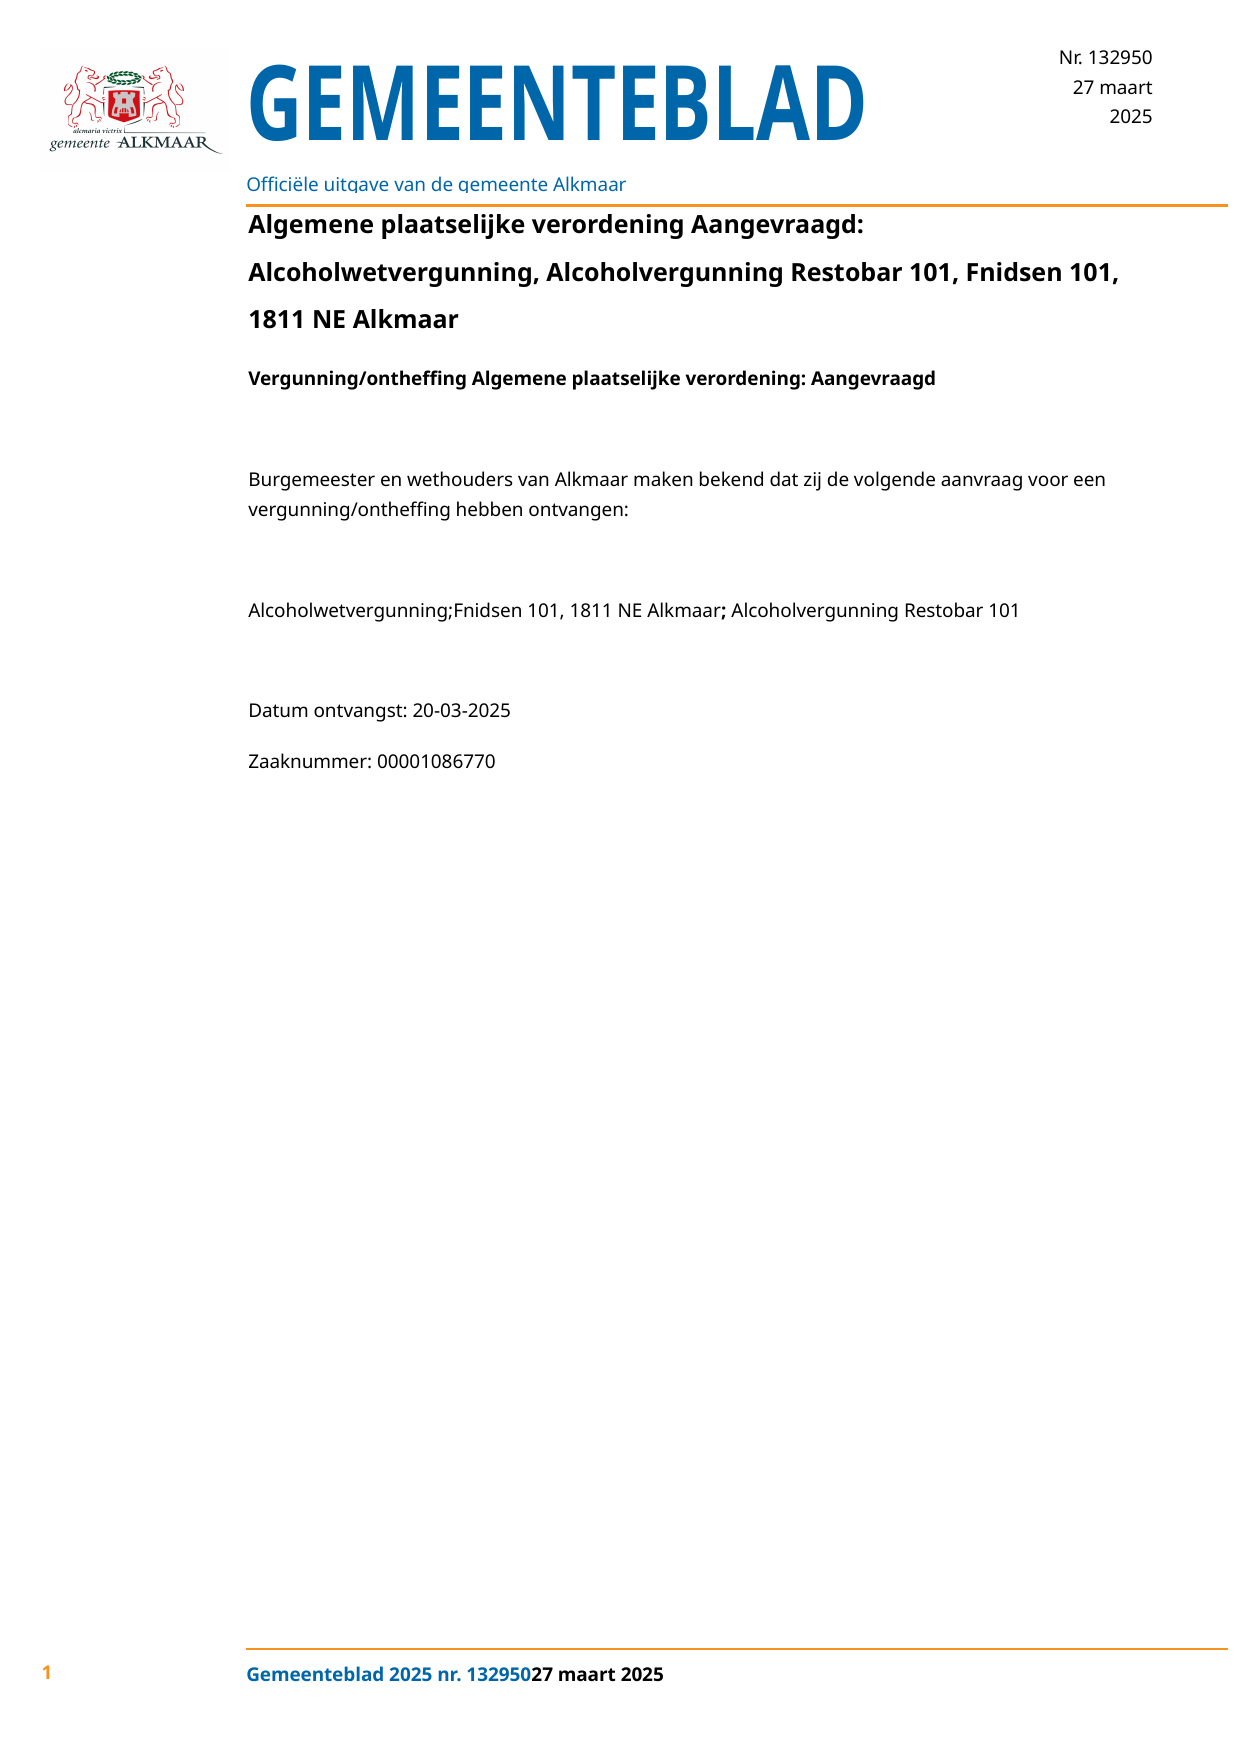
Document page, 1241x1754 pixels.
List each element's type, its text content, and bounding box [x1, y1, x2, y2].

text Burgemeester en wethouders van Alkmaar maken bekend dat zij de volgende aanvraag voor een vergunning/ontheffing hebben ontvangen: [248, 466, 1152, 522]
text Vergunning/ontheffing Algemene plaatselijke verordening: Aangevraagd [248, 366, 1152, 391]
text Algemene plaatselijke verordening Aangevraagd: Alcoholwetvergunning, Alcoholvergunning Restobar 101, Fnidsen 101, 1811 NE Alkmaar [248, 207, 1152, 336]
text Alcoholwetvergunning;Fnidsen 101, 1811 NE Alkmaar; Alcoholvergunning Restobar 101 [248, 597, 1152, 622]
text Datum ontvangst: 20-03-2025 [248, 698, 1152, 723]
picture [41, 47, 231, 172]
text Zaaknummer: 00001086770 [248, 748, 1152, 774]
